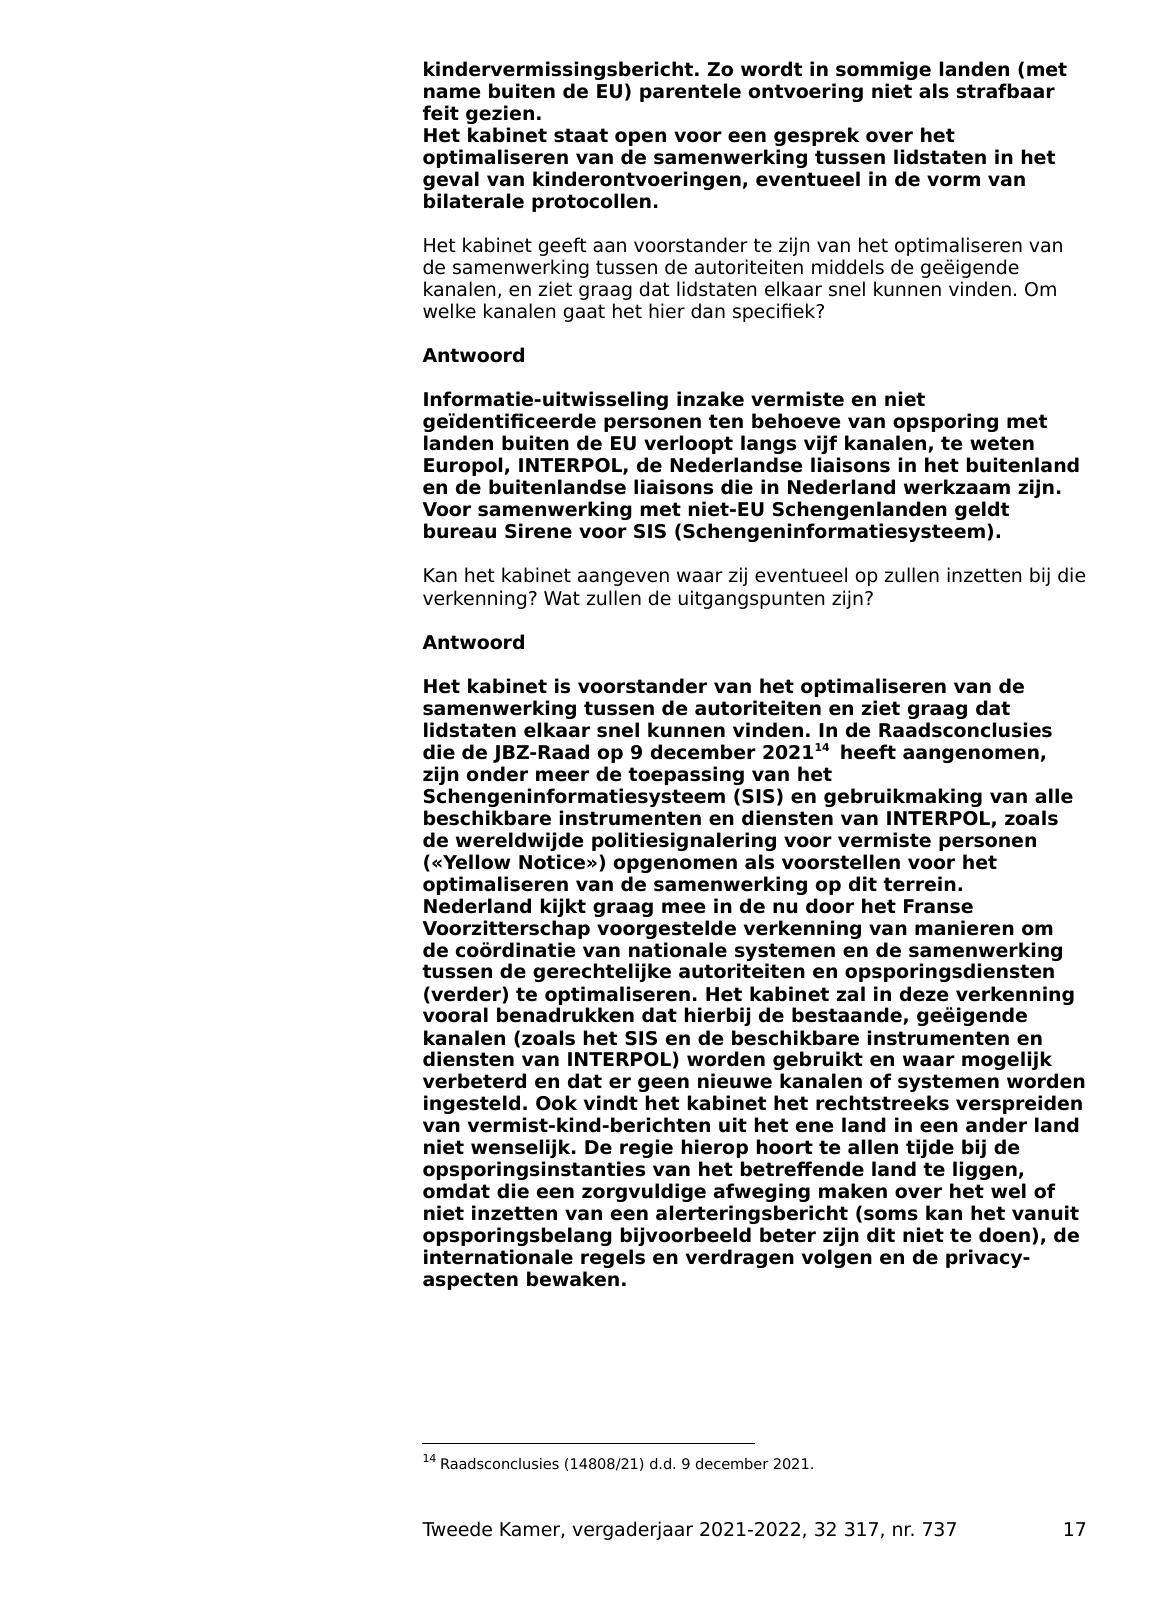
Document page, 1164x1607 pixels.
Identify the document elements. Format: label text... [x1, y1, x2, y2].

text Het kabinet staat open voor een gesprek over het optimaliseren van de samenwerking tussen lidstaten in het geval van kinderontvoeringen, eventueel in de vorm van bilaterale protocollen. [422, 125, 1087, 213]
text Het kabinet is voorstander van het optimaliseren van de samenwerking tussen de autoriteiten en ziet graag dat lidstaten elkaar snel kunnen vinden. In de Raadsconclusies die de JBZ-Raad op 9 december 2021 heeft aangenomen, zijn onder meer de toepassing van het Schengeninformatiesysteem (SIS) en gebruikmaking van alle beschikbare instrumenten en diensten van INTERPOL, zoals de wereldwijde politiesignalering voor vermiste personen («Yellow Notice») opgenomen als voorstellen voor het optimaliseren van de samenwerking op dit terrein. [422, 676, 1087, 896]
subtitle Antwoord [422, 632, 1087, 653]
text kindervermissingsbericht. Zo wordt in sommige landen (met name buiten de EU) parentele ontvoering niet als strafbaar feit gezien. [422, 59, 1087, 125]
subtitle Antwoord [422, 345, 1087, 367]
text Het kabinet geeft aan voorstander te zijn van het optimaliseren van de samenwerking tussen de autoriteiten middels de geëigende kanalen, en ziet graag dat lidstaten elkaar snel kunnen vinden. Om welke kanalen gaat het hier dan specifiek? [422, 235, 1087, 323]
text Raadsconclusies (14808/21) d.d. 9 december 2021. [422, 1452, 1087, 1474]
text Informatie-uitwisseling inzake vermiste en niet geïdentificeerde personen ten behoeve van opsporing met landen buiten de EU verloopt langs vijf kanalen, te weten Europol, INTERPOL, de Nederlandse liaisons in het buitenland en de buitenlandse liaisons die in Nederland werkzaam zijn. Voor samenwerking met niet-EU Schengenlanden geldt bureau Sirene voor SIS (Schengeninformatiesysteem). [422, 389, 1087, 543]
text Nederland kijkt graag mee in de nu door het Franse Voorzitterschap voorgestelde verkenning van manieren om de coördinatie van nationale systemen en de samenwerking tussen de gerechtelijke autoriteiten en opsporingsdiensten (verder) te optimaliseren. Het kabinet zal in deze verkenning vooral benadrukken dat hierbij de bestaande, geëigende kanalen (zoals het SIS en de beschikbare instrumenten en diensten van INTERPOL) worden gebruikt en waar mogelijk verbeterd en dat er geen nieuwe kanalen of systemen worden ingesteld. Ook vindt het kabinet het rechtstreeks verspreiden van vermist-kind-berichten uit het ene land in een ander land niet wenselijk. De regie hierop hoort te allen tijde bij de opsporingsinstanties van het betreffende land te liggen, omdat die een zorgvuldige afweging maken over het wel of niet inzetten van een alerteringsbericht (soms kan het vanuit opsporingsbelang bijvoorbeeld beter zijn dit niet te doen), de internationale regels en verdragen volgen en de privacy-aspecten bewaken. [422, 896, 1087, 1291]
text Kan het kabinet aangeven waar zij eventueel op zullen inzetten bij die verkenning? Wat zullen de uitgangspunten zijn? [422, 565, 1087, 609]
